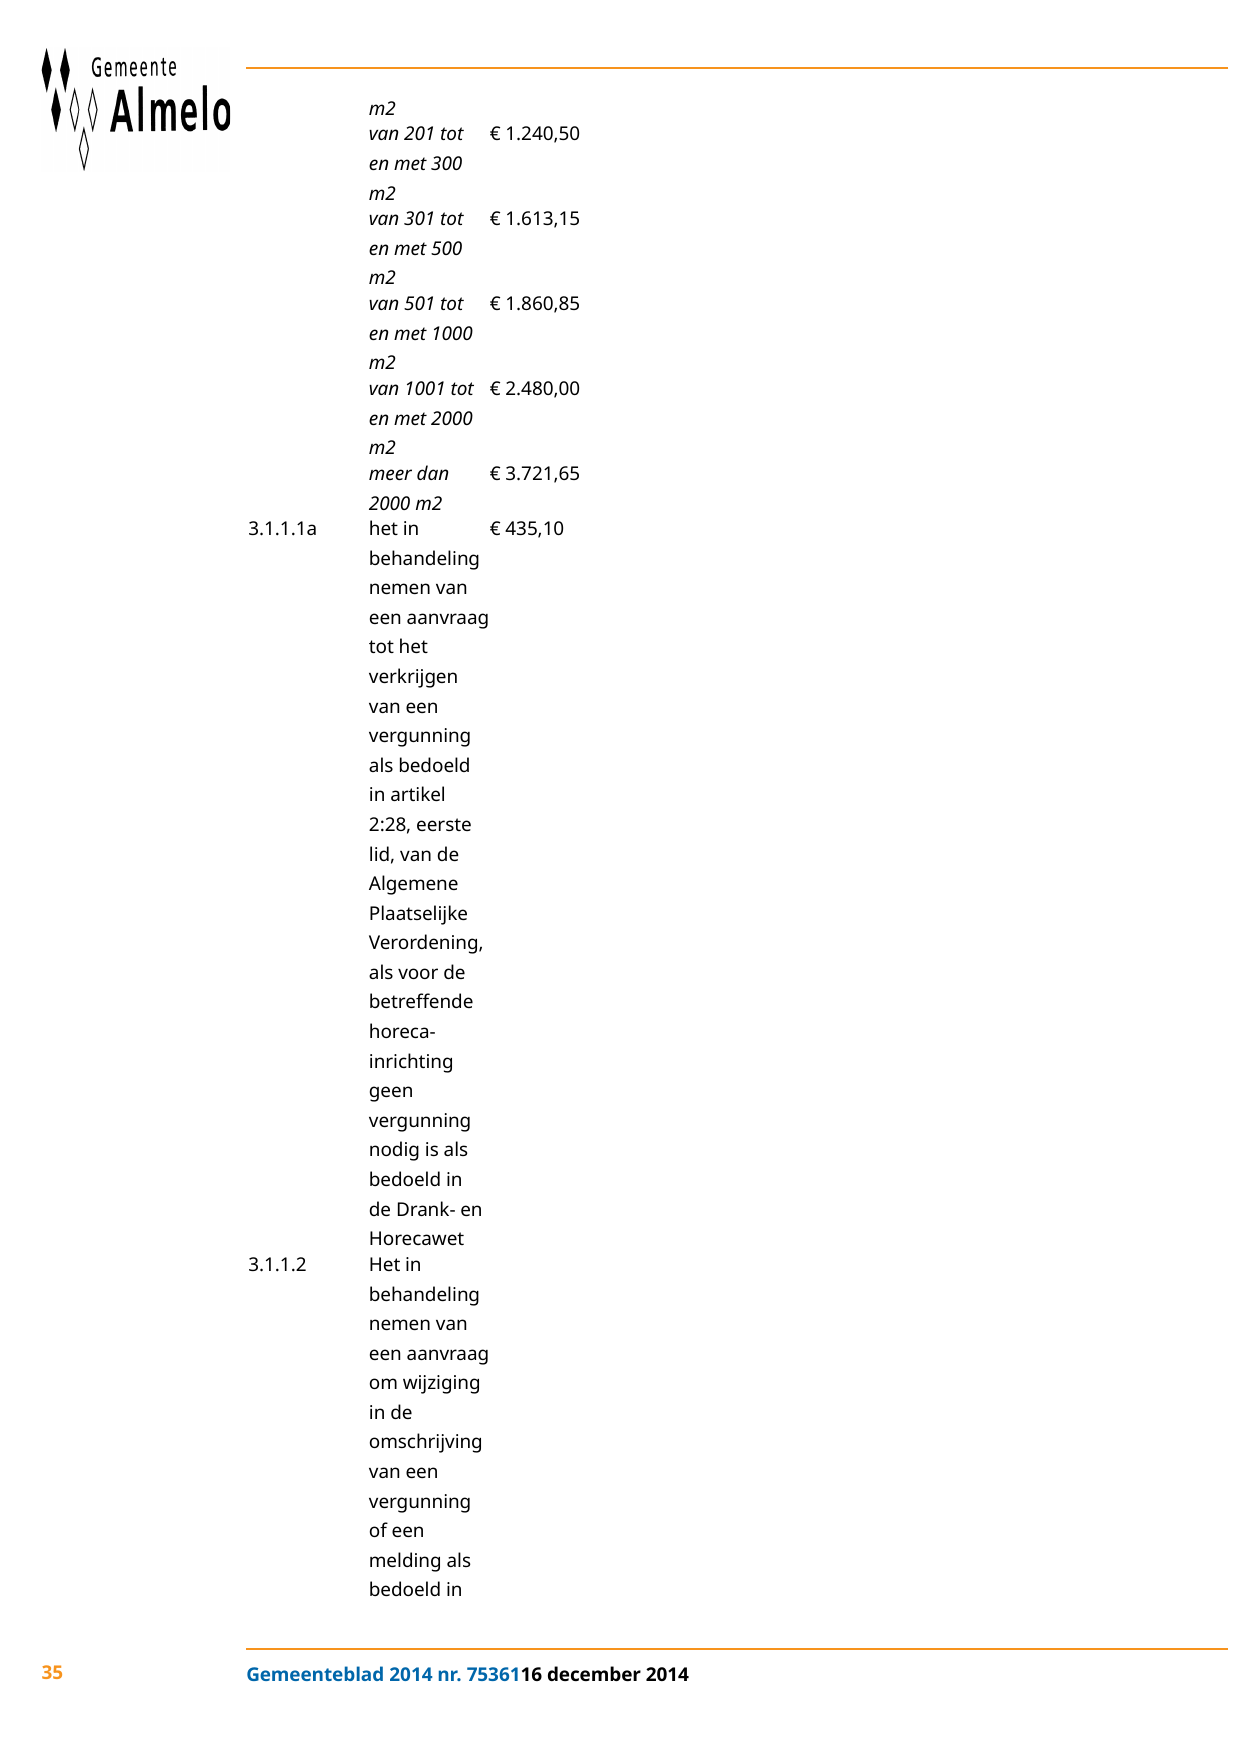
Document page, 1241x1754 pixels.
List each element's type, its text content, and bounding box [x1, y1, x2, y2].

table_cell [490, 95, 789, 121]
table_cell [248, 290, 369, 375]
table_cell 3.1.1.1a [248, 515, 369, 1251]
table_cell € 1.613,15 [490, 205, 789, 290]
table_cell [248, 205, 369, 290]
table_cell € 1.240,50 [490, 121, 789, 205]
table_cell van 501 tot en met 1000 m2 [369, 290, 489, 375]
table_cell van 201 tot en met 300 m2 [369, 121, 489, 205]
table_cell [248, 95, 369, 121]
picture [41, 47, 231, 172]
table_cell [248, 460, 369, 515]
table_cell € 2.480,00 [490, 375, 789, 460]
table_cell meer dan 2000 m2 [369, 460, 489, 515]
table_cell 3.1.1.2 [248, 1251, 369, 1602]
table_cell van 1001 tot en met 2000 m2 [369, 375, 489, 460]
table_cell € 435,10 [490, 515, 789, 1251]
table_cell € 3.721,65 [490, 460, 789, 515]
table_cell Het in behandeling nemen van een aanvraag om wijziging in de omschrijving van een vergunning of een melding als bedoeld in [369, 1251, 489, 1602]
table_cell m2 [369, 95, 489, 121]
table_cell € 1.860,85 [490, 290, 789, 375]
table_cell [248, 375, 369, 460]
table_cell [248, 121, 369, 205]
table_cell het in behandeling nemen van een aanvraag tot het verkrijgen van een vergunning als bedoeld in artikel 2:28, eerste lid, van de Algemene Plaatselijke Verordening, als voor de betreffende horeca-inrichting geen vergunning nodig is als bedoeld in de Drank- en Horecawet [369, 515, 489, 1251]
table_cell [490, 1251, 789, 1602]
table_cell van 301 tot en met 500 m2 [369, 205, 489, 290]
